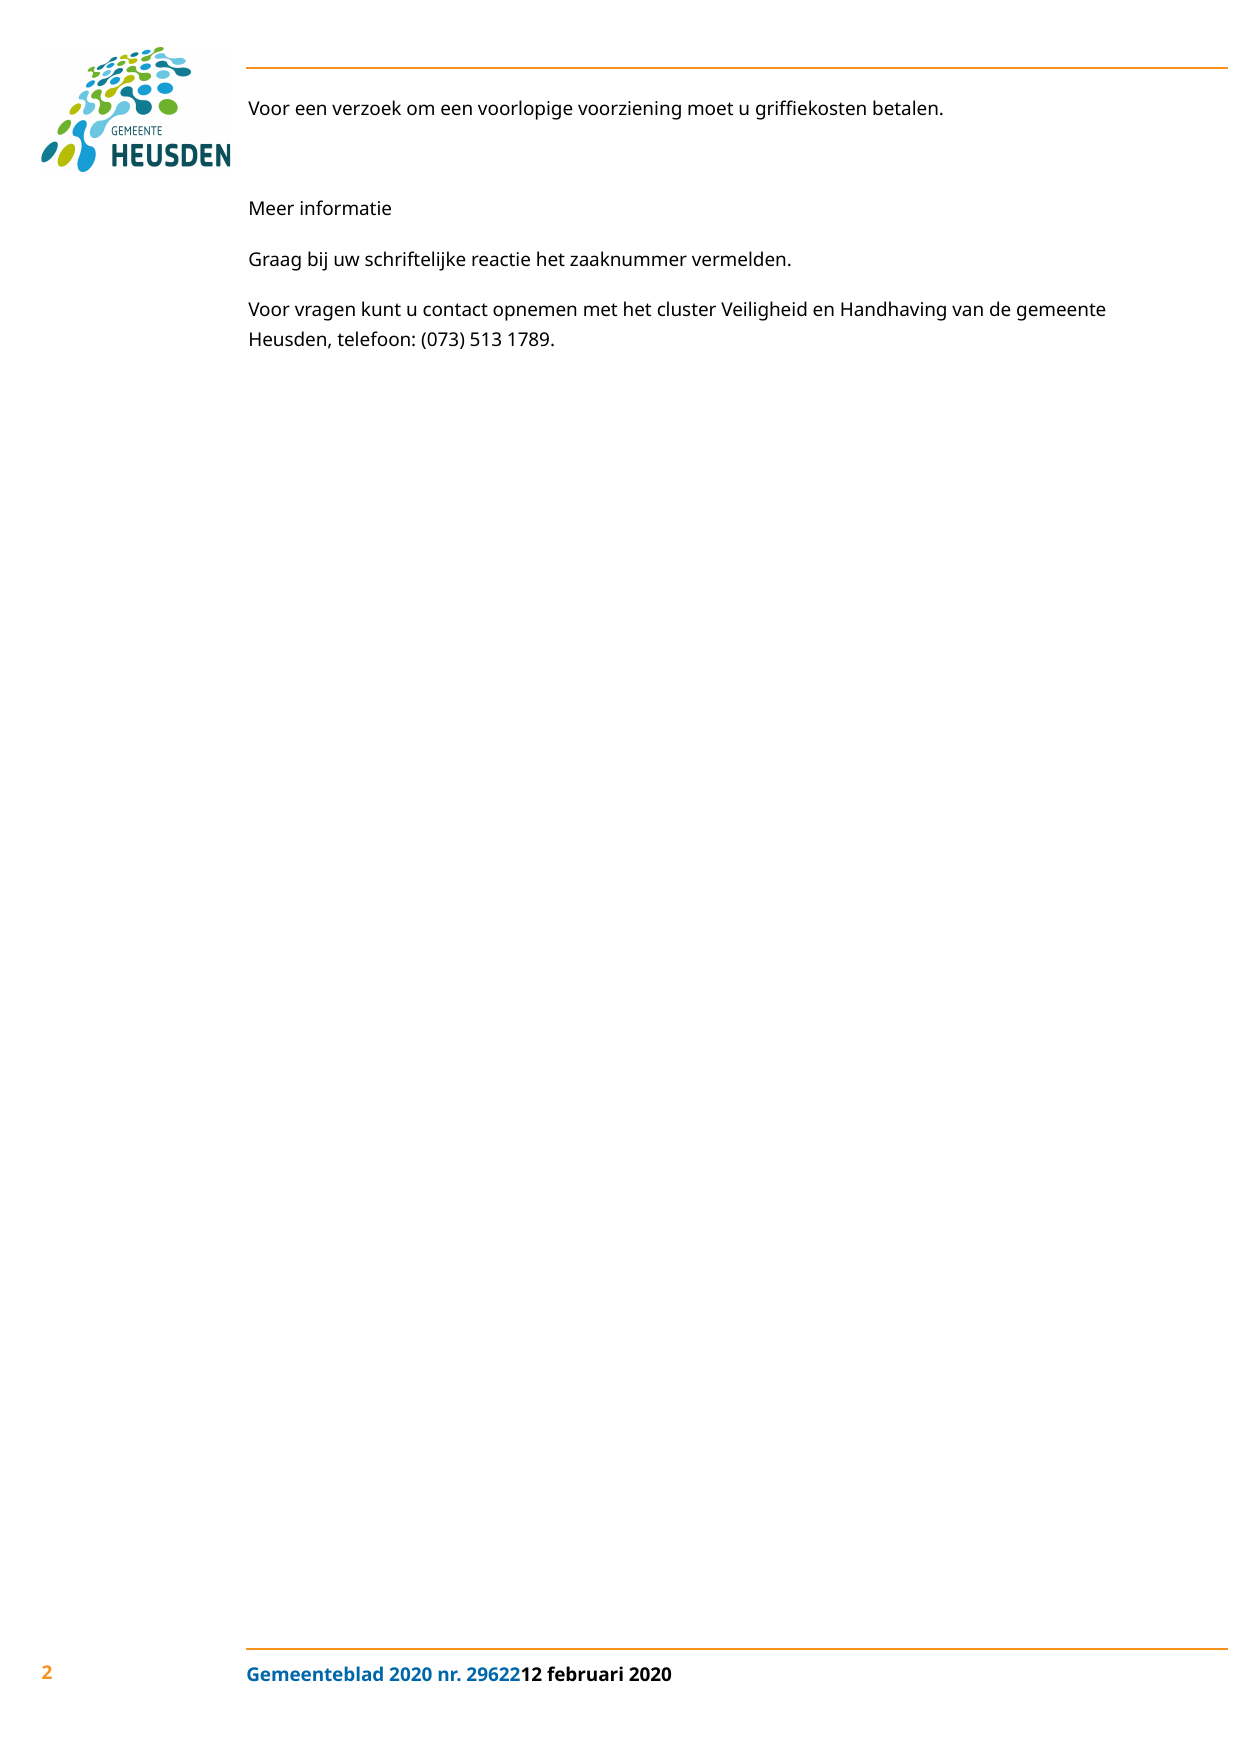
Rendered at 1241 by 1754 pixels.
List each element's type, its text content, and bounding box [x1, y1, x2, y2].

text Meer informatie [248, 196, 1152, 221]
picture [41, 47, 231, 172]
text Voor vragen kunt u contact opnemen met het cluster Veiligheid en Handhaving van de gemeente Heusden, telefoon: (073) 513 1789. [248, 296, 1152, 352]
text Graag bij uw schriftelijke reactie het zaaknummer vermelden. [248, 246, 1152, 272]
text Voor een verzoek om een voorlopige voorziening moet u griffiekosten betalen. [248, 95, 1152, 121]
